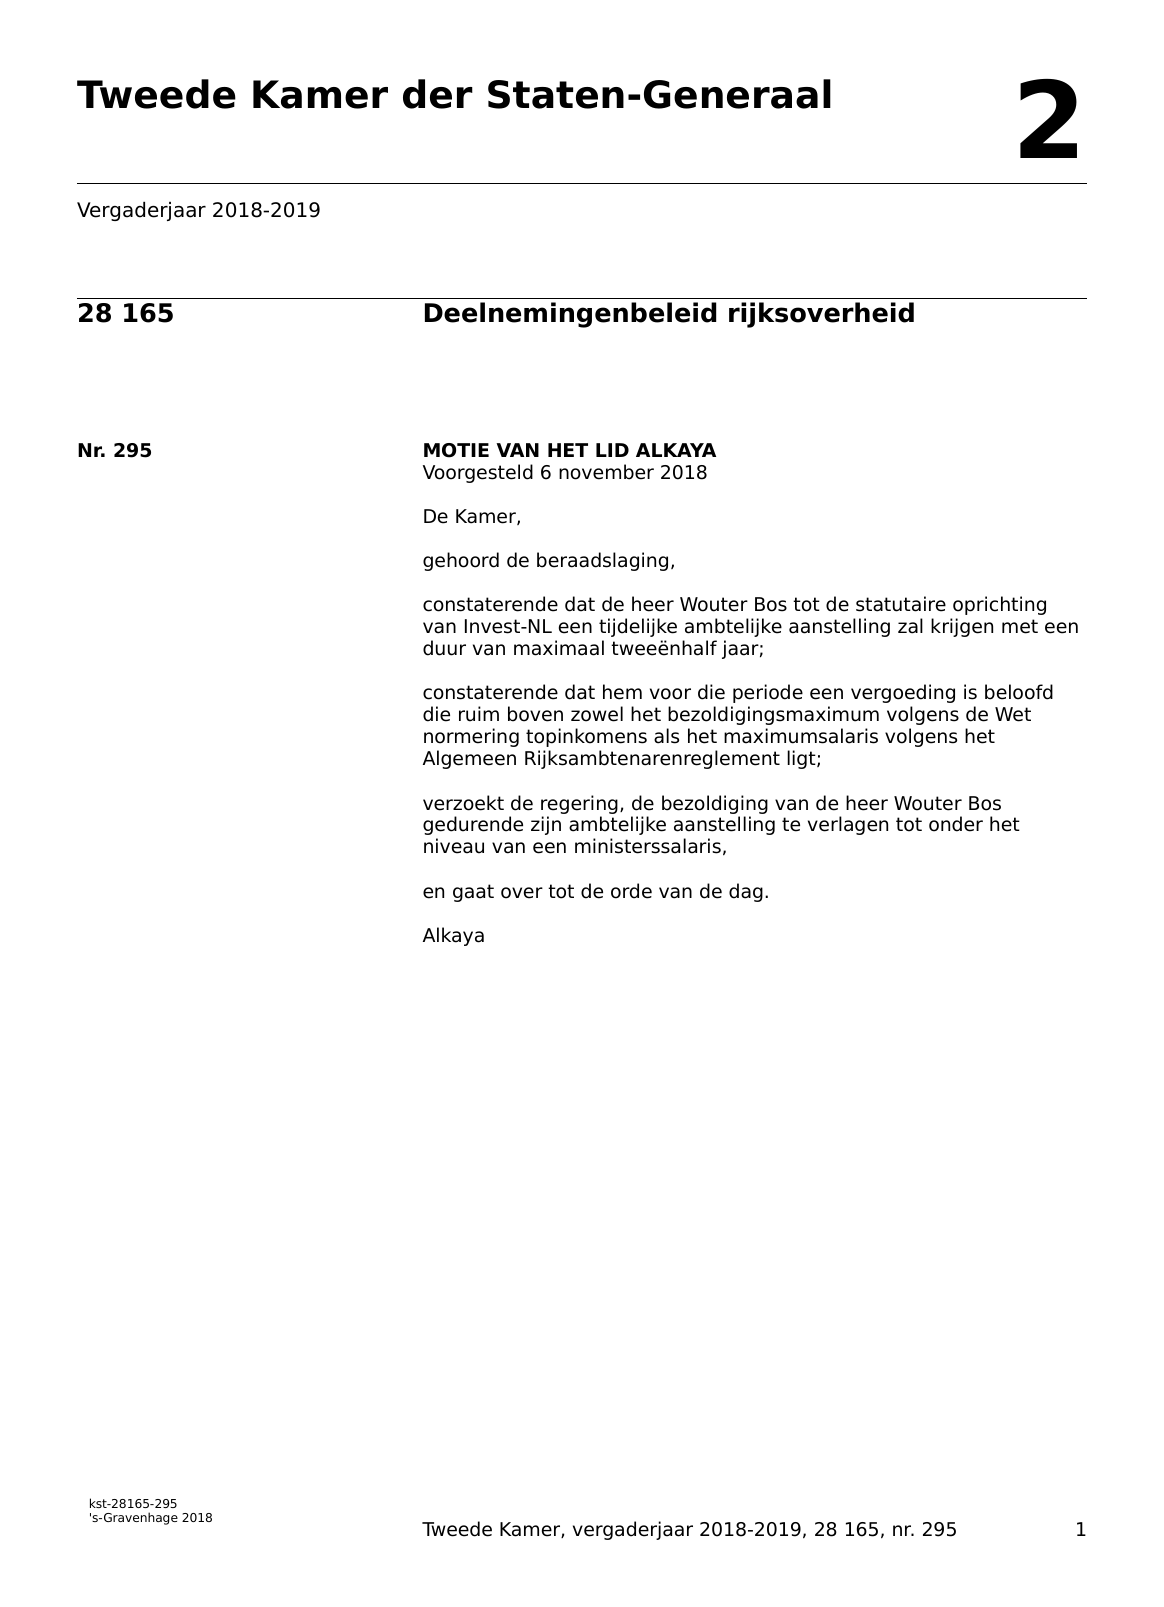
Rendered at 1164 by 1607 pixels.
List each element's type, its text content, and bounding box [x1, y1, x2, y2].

text Alkaya [422, 925, 1087, 947]
text gehoord de beraadslaging, [422, 550, 1087, 572]
text Voorgesteld 6 november 2018 [422, 462, 1087, 484]
text constaterende dat de heer Wouter Bos tot de statutaire oprichting van Invest-NL een tijdelijke ambtelijke aanstelling zal krijgen met een duur van maximaal tweeënhalf jaar; [422, 594, 1087, 660]
text 's-Gravenhage 2018 [88, 1511, 323, 1525]
table_header Tweede Kamer der Staten-Generaal [77, 59, 886, 183]
text kst-28165-295 [88, 1497, 323, 1511]
text en gaat over tot de orde van de dag. [422, 881, 1087, 902]
text constaterende dat hem voor die periode een vergoeding is beloofd die ruim boven zowel het bezoldigingsmaximum volgens de Wet normering topinkomens als het maximumsalaris volgens het Algemeen Rijksambtenarenreglement ligt; [422, 682, 1087, 770]
table_header 2 [886, 59, 1087, 183]
text verzoekt de regering, de bezoldiging van de heer Wouter Bos gedurende zijn ambtelijke aanstelling te verlagen tot onder het niveau van een ministerssalaris, [422, 792, 1087, 858]
subtitle 28 165 Deelnemingenbeleid rijksoverheid [77, 299, 1087, 329]
subtitle Nr. 295 MOTIE VAN HET LID ALKAYA [77, 440, 1087, 462]
text De Kamer, [422, 506, 1087, 528]
table_cell Vergaderjaar 2018-2019 [77, 184, 1087, 298]
